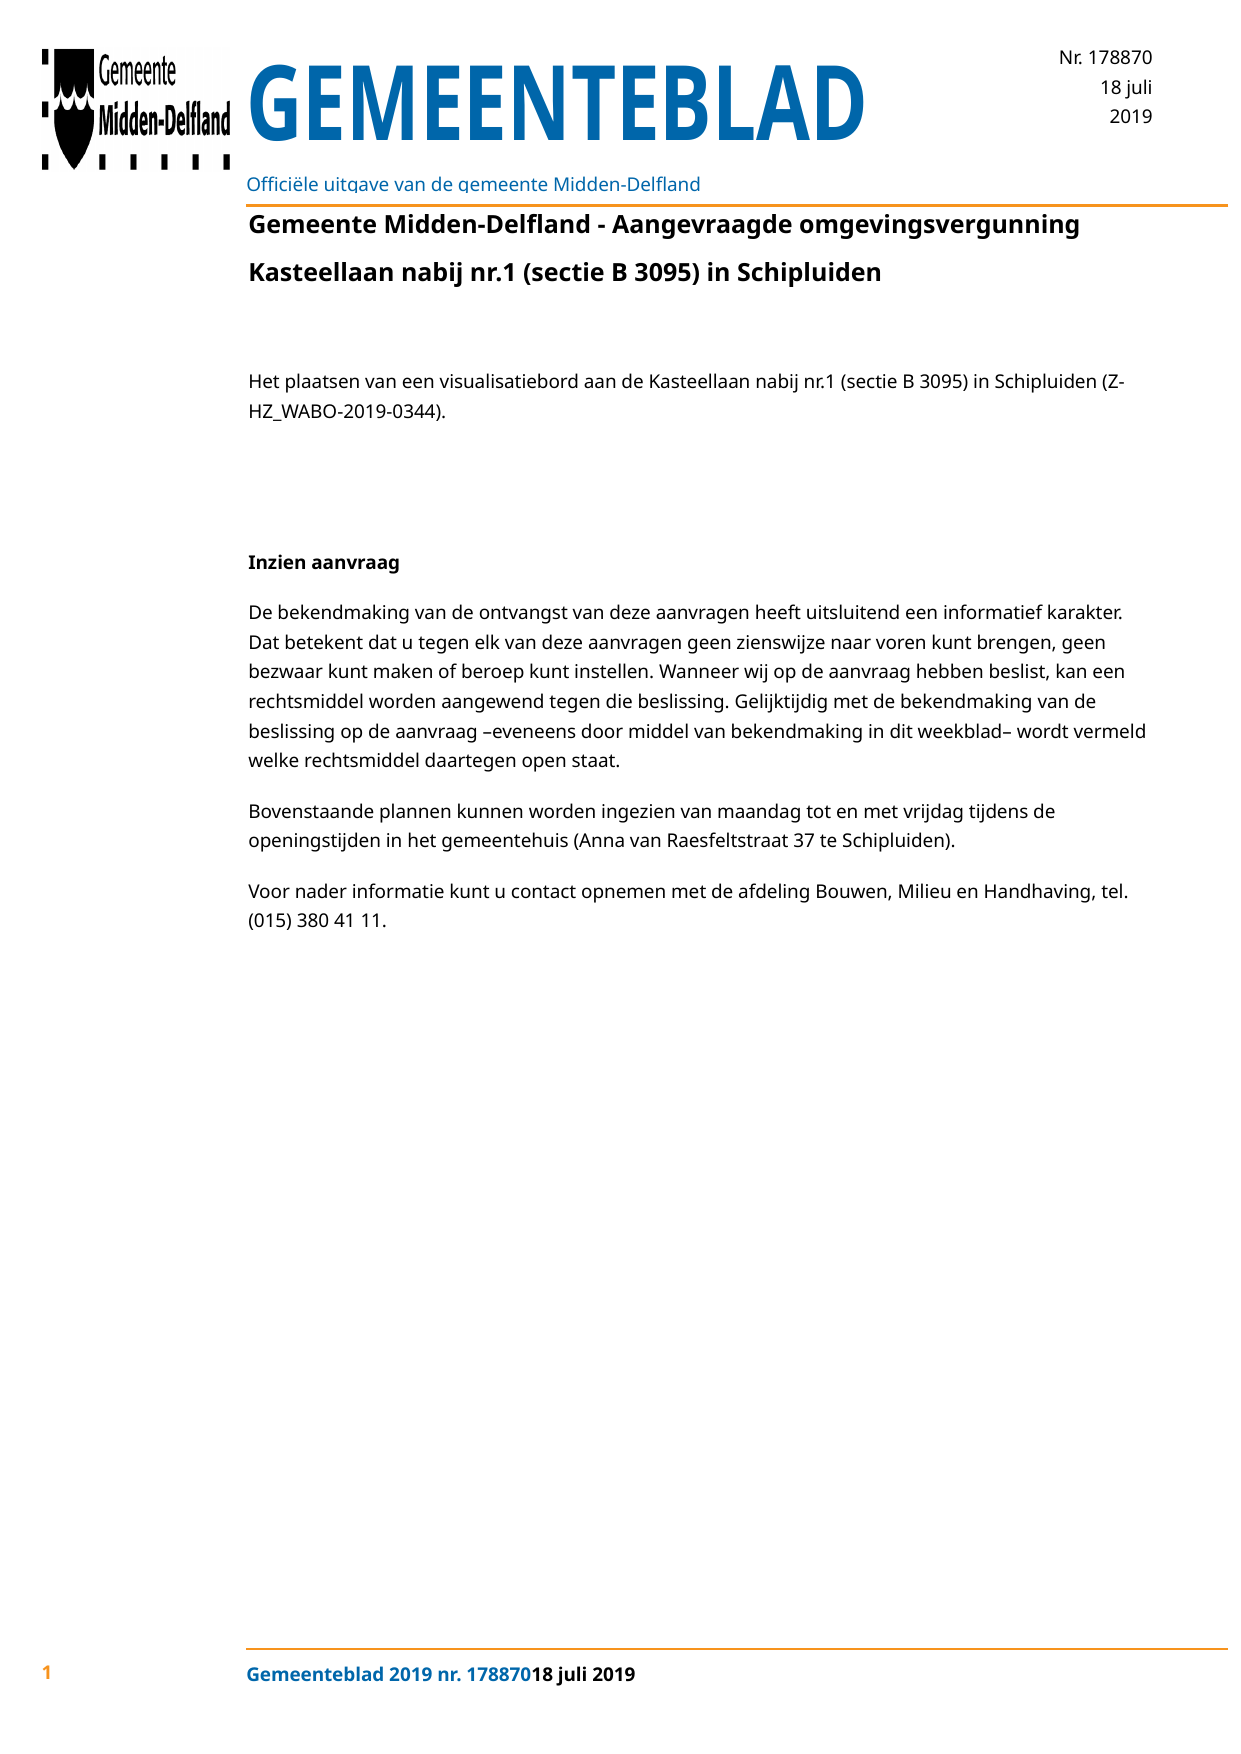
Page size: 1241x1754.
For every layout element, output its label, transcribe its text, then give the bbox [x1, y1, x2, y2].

text Gemeente Midden-Delfland - Aangevraagde omgevingsvergunning Kasteellaan nabij nr.1 (sectie B 3095) in Schipluiden [248, 207, 1152, 288]
picture [41, 47, 231, 172]
text Inzien aanvraag [248, 549, 1152, 575]
text Bovenstaande plannen kunnen worden ingezien van maandag tot en met vrijdag tijdens de openingstijden in het gemeentehuis (Anna van Raesfeltstraat 37 te Schipluiden). [248, 798, 1152, 853]
text Het plaatsen van een visualisatiebord aan de Kasteellaan nabij nr.1 (sectie B 3095) in Schipluiden (Z-HZ_WABO-2019-0344). [248, 368, 1152, 424]
text De bekendmaking van de ontvangst van deze aanvragen heeft uitsluitend een informatief karakter. Dat betekent dat u tegen elk van deze aanvragen geen zienswijze naar voren kunt brengen, geen bezwaar kunt maken of beroep kunt instellen. Wanneer wij op de aanvraag hebben beslist, kan een rechtsmiddel worden aangewend tegen die beslissing. Gelijktijdig met de bekendmaking van de beslissing op de aanvraag –eveneens door middel van bekendmaking in dit weekblad– wordt vermeld welke rechtsmiddel daartegen open staat. [248, 599, 1152, 773]
text Voor nader informatie kunt u contact opnemen met de afdeling Bouwen, Milieu en Handhaving, tel. (015) 380 41 11. [248, 878, 1152, 933]
